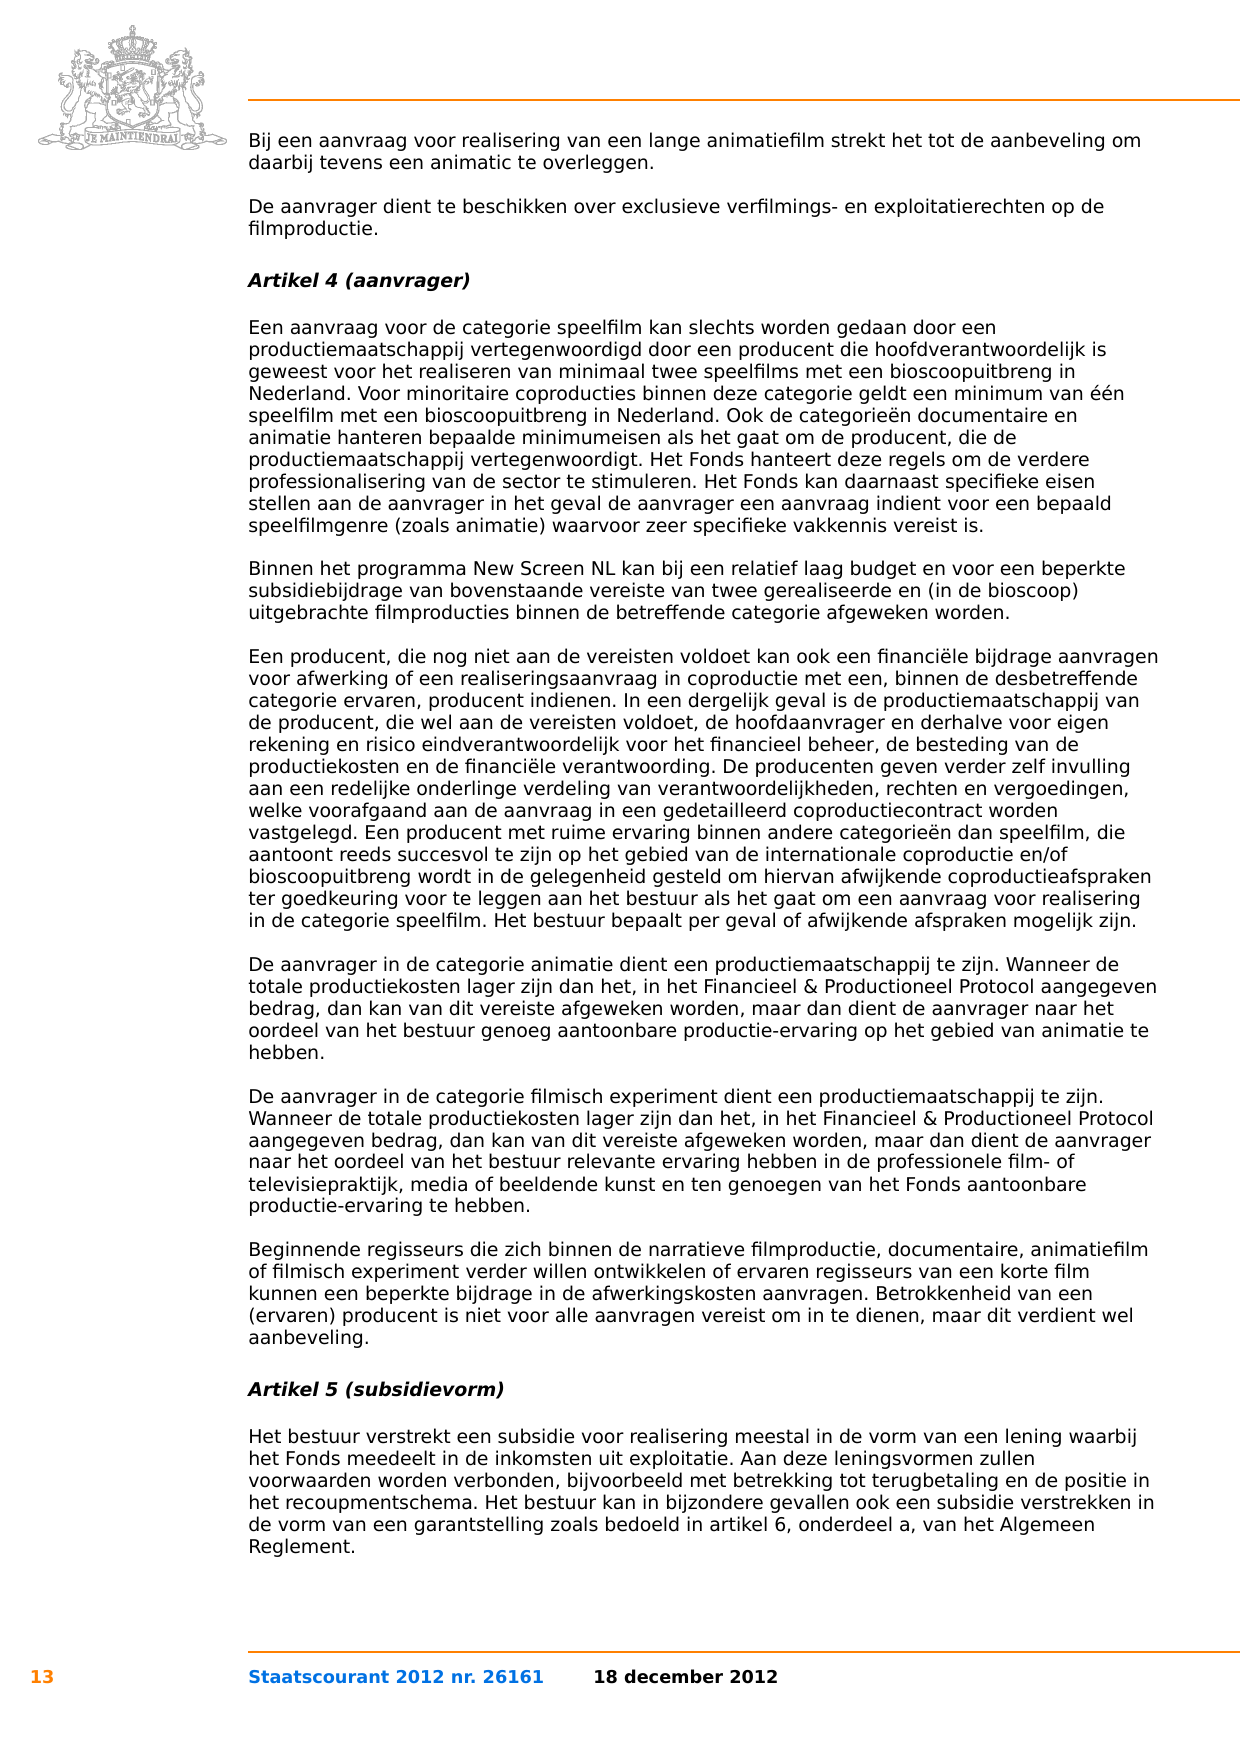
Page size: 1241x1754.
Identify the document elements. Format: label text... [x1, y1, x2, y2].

subtitle Artikel 5 (subsidievorm) [248, 1379, 1163, 1401]
subtitle Artikel 4 (aanvrager) [248, 270, 1163, 292]
text De aanvrager in de categorie filmisch experiment dient een productiemaatschappij te zijn. Wanneer de totale productiekosten lager zijn dan het, in het Financieel & Productioneel Protocol aangegeven bedrag, dan kan van dit vereiste afgeweken worden, maar dan dient de aanvrager naar het oordeel van het bestuur relevante ervaring hebben in de professionele film- of televisiepraktijk, media of beeldende kunst en ten genoegen van het Fonds aantoonbare productie-ervaring te hebben. [248, 1086, 1163, 1217]
text Een aanvraag voor de categorie speelfilm kan slechts worden gedaan door een productiemaatschappij vertegenwoordigd door een producent die hoofdverantwoordelijk is geweest voor het realiseren van minimaal twee speelfilms met een bioscoopuitbreng in Nederland. Voor minoritaire coproducties binnen deze categorie geldt een minimum van één speelfilm met een bioscoopuitbreng in Nederland. Ook de categorieën documentaire en animatie hanteren bepaalde minimumeisen als het gaat om de producent, die de productiemaatschappij vertegenwoordigt. Het Fonds hanteert deze regels om de verdere professionalisering van de sector te stimuleren. Het Fonds kan daarnaast specifieke eisen stellen aan de aanvrager in het geval de aanvrager een aanvraag indient voor een bepaald speelfilmgenre (zoals animatie) waarvoor zeer specifieke vakkennis vereist is. [248, 317, 1163, 536]
text Binnen het programma New Screen NL kan bij een relatief laag budget en voor een beperkte subsidiebijdrage van bovenstaande vereiste van twee gerealiseerde en (in de bioscoop) uitgebrachte filmproducties binnen de betreffende categorie afgeweken worden. [248, 558, 1163, 624]
text Beginnende regisseurs die zich binnen de narratieve filmproductie, documentaire, animatiefilm of filmisch experiment verder willen ontwikkelen of ervaren regisseurs van een korte film kunnen een beperkte bijdrage in de afwerkingskosten aanvragen. Betrokkenheid van een (ervaren) producent is niet voor alle aanvragen vereist om in te dienen, maar dit verdient wel aanbeveling. [248, 1239, 1163, 1349]
text De aanvrager in de categorie animatie dient een productiemaatschappij te zijn. Wanneer de totale productiekosten lager zijn dan het, in het Financieel & Productioneel Protocol aangegeven bedrag, dan kan van dit vereiste afgeweken worden, maar dan dient de aanvrager naar het oordeel van het bestuur genoeg aantoonbare productie-ervaring op het gebied van animatie te hebben. [248, 954, 1163, 1064]
picture [38, 25, 227, 150]
text De aanvrager dient te beschikken over exclusieve verfilmings- en exploitatierechten op de filmproductie. [248, 196, 1163, 240]
text Een producent, die nog niet aan de vereisten voldoet kan ook een financiële bijdrage aanvragen voor afwerking of een realiseringsaanvraag in coproductie met een, binnen de desbetreffende categorie ervaren, producent indienen. In een dergelijk geval is de productiemaatschappij van de producent, die wel aan de vereisten voldoet, de hoofdaanvrager en derhalve voor eigen rekening en risico eindverantwoordelijk voor het financieel beheer, de besteding van de productiekosten en de financiële verantwoording. De producenten geven verder zelf invulling aan een redelijke onderlinge verdeling van verantwoordelijkheden, rechten en vergoedingen, welke voorafgaand aan de aanvraag in een gedetailleerd coproductiecontract worden vastgelegd. Een producent met ruime ervaring binnen andere categorieën dan speelfilm, die aantoont reeds succesvol te zijn op het gebied van de internationale coproductie en/of bioscoopuitbreng wordt in de gelegenheid gesteld om hiervan afwijkende coproductieafspraken ter goedkeuring voor te leggen aan het bestuur als het gaat om een aanvraag voor realisering in de categorie speelfilm. Het bestuur bepaalt per geval of afwijkende afspraken mogelijk zijn. [248, 646, 1163, 932]
text Het bestuur verstrekt een subsidie voor realisering meestal in de vorm van een lening waarbij het Fonds meedeelt in de inkomsten uit exploitatie. Aan deze leningsvormen zullen voorwaarden worden verbonden, bijvoorbeeld met betrekking tot terugbetaling en de positie in het recoupmentschema. Het bestuur kan in bijzondere gevallen ook een subsidie verstrekken in de vorm van een garantstelling zoals bedoeld in artikel 6, onderdeel a, van het Algemeen Reglement. [248, 1426, 1163, 1558]
text Bij een aanvraag voor realisering van een lange animatiefilm strekt het tot de aanbeveling om daarbij tevens een animatic te overleggen. [248, 130, 1163, 174]
